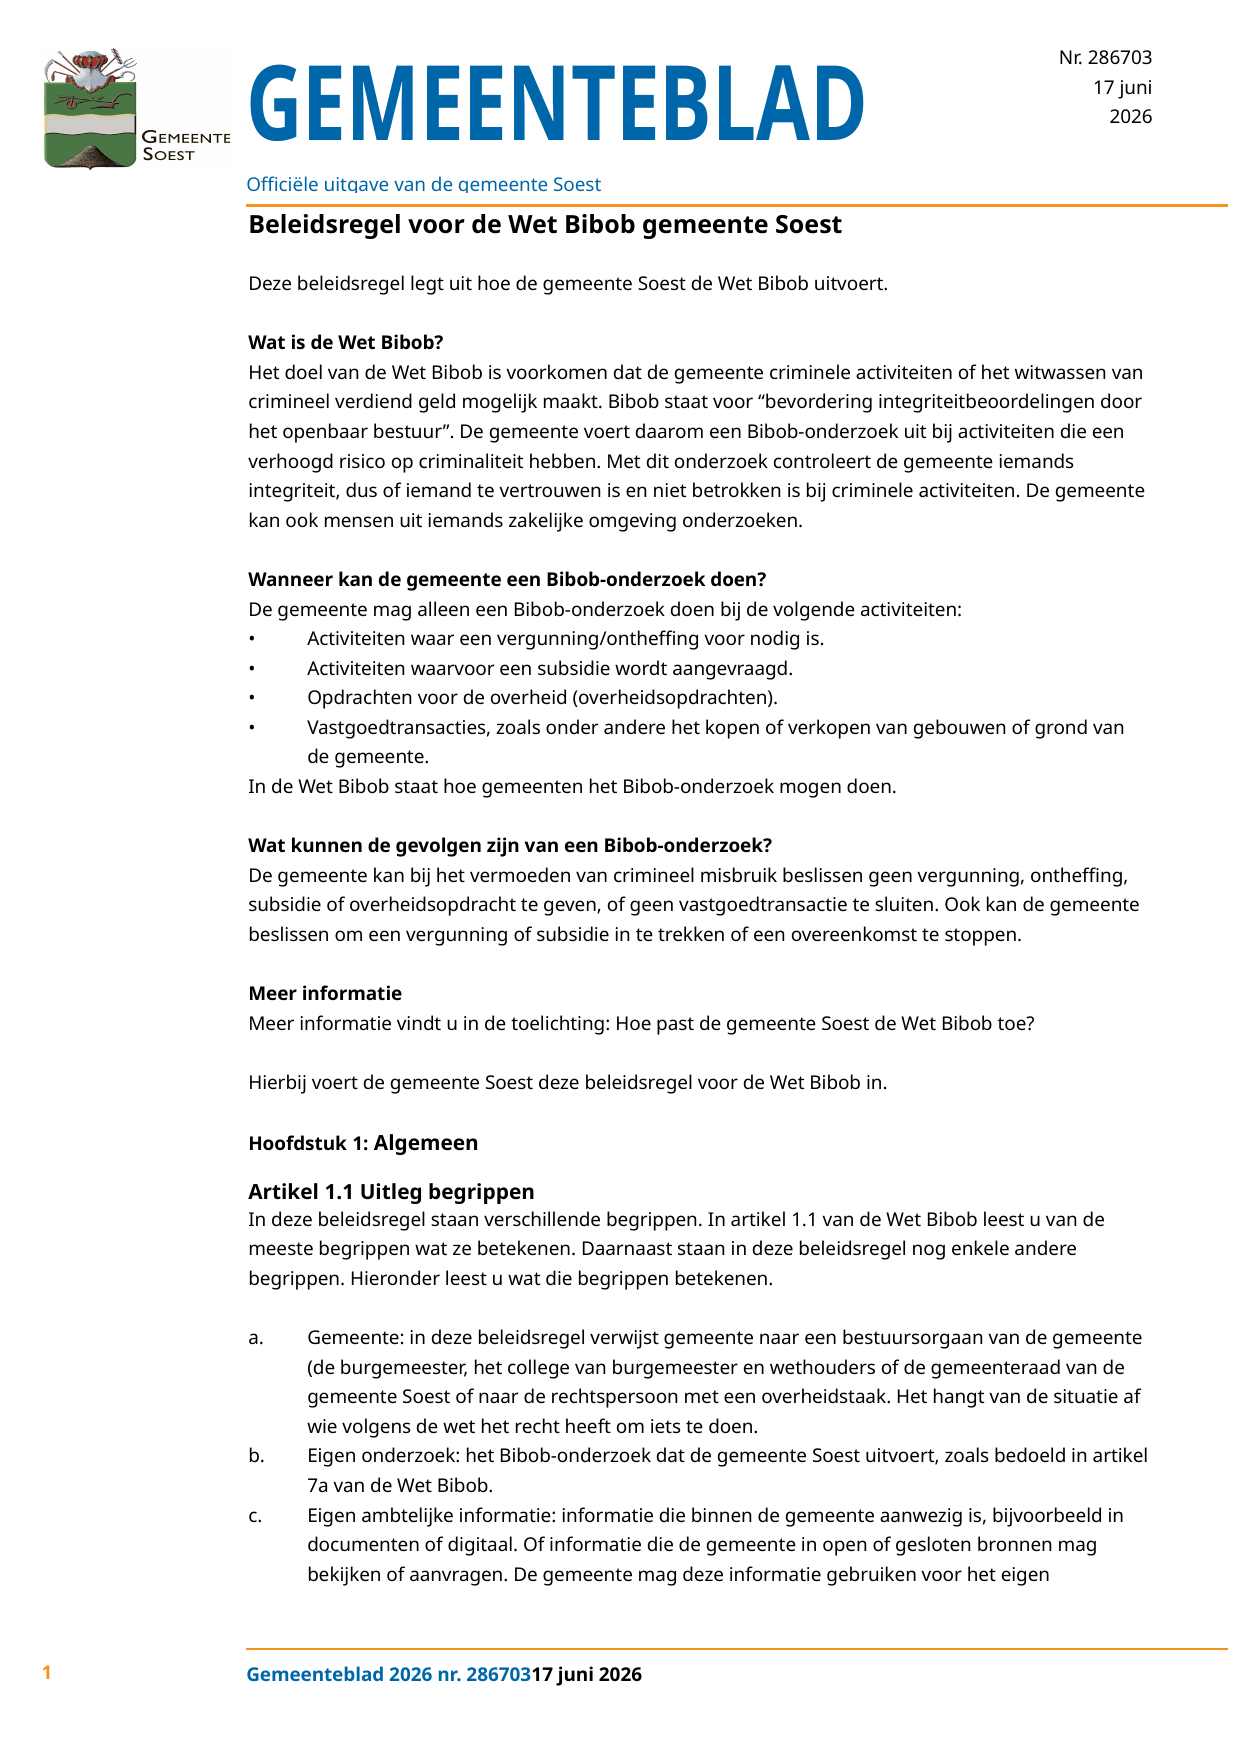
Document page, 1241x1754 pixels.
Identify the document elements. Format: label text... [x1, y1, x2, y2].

text De gemeente mag alleen een Bibob-onderzoek doen bij de volgende activiteiten: [248, 596, 1152, 621]
list Activiteiten waar een vergunning/ontheffing voor nodig is. [248, 625, 1152, 651]
text Wanneer kan de gemeente een Bibob-onderzoek doen? [248, 566, 1152, 592]
text Het doel van de Wet Bibob is voorkomen dat de gemeente criminele activiteiten of het witwassen van crimineel verdiend geld mogelijk maakt. Bibob staat voor “bevordering integriteitbeoordelingen door het openbaar bestuur”. De gemeente voert daarom een Bibob-onderzoek uit bij activiteiten die een verhoogd risico op criminaliteit hebben. Met dit onderzoek controleert de gemeente iemands integriteit, dus of iemand te vertrouwen is en niet betrokken is bij criminele activiteiten. De gemeente kan ook mensen uit iemands zakelijke omgeving onderzoeken. [248, 359, 1152, 533]
text Deze beleidsregel legt uit hoe de gemeente Soest de Wet Bibob uitvoert. [248, 270, 1152, 296]
text Wat is de Wet Bibob? [248, 329, 1152, 355]
picture [41, 47, 231, 172]
text Hierbij voert de gemeente Soest deze beleidsregel voor de Wet Bibob in. [248, 1069, 1152, 1095]
text Wat kunnen de gevolgen zijn van een Bibob-onderzoek? [248, 832, 1152, 858]
list Opdrachten voor de overheid (overheidsopdrachten). [248, 684, 1152, 710]
list Activiteiten waarvoor een subsidie wordt aangevraagd. [248, 655, 1152, 681]
text Beleidsregel voor de Wet Bibob gemeente Soest [248, 207, 1152, 241]
text De gemeente kan bij het vermoeden van crimineel misbruik beslissen geen vergunning, ontheffing, subsidie of overheidsopdracht te geven, of geen vastgoedtransactie te sluiten. Ook kan de gemeente beslissen om een vergunning of subsidie in te trekken of een overeenkomst te stoppen. [248, 862, 1152, 947]
text Meer informatie vindt u in de toelichting: Hoe past de gemeente Soest de Wet Bibob toe? [248, 1010, 1152, 1036]
list Vastgoedtransacties, zoals onder andere het kopen of verkopen van gebouwen of grond van de gemeente. [248, 714, 1152, 769]
text Meer informatie [248, 980, 1152, 1006]
text Hoofdstuk 1: Algemeen [248, 1128, 1152, 1157]
list Eigen onderzoek: het Bibob-onderzoek dat de gemeente Soest uitvoert, zoals bedoeld in artikel 7a van de Wet Bibob. [248, 1443, 1152, 1498]
list Eigen ambtelijke informatie: informatie die binnen de gemeente aanwezig is, bijvoorbeeld in documenten of digitaal. Of informatie die de gemeente in open of gesloten bronnen mag bekijken of aanvragen. De gemeente mag deze informatie gebruiken voor het eigen [248, 1502, 1152, 1587]
text In deze beleidsregel staan verschillende begrippen. In artikel 1.1 van de Wet Bibob leest u van de meeste begrippen wat ze betekenen. Daarnaast staan in deze beleidsregel nog enkele andere begrippen. Hieronder leest u wat die begrippen betekenen. [248, 1206, 1152, 1291]
text Artikel 1.1 Uitleg begrippen [248, 1177, 1152, 1206]
text In de Wet Bibob staat hoe gemeenten het Bibob-onderzoek mogen doen. [248, 773, 1152, 799]
list Gemeente: in deze beleidsregel verwijst gemeente naar een bestuursorgaan van de gemeente (de burgemeester, het college van burgemeester en wethouders of de gemeenteraad van de gemeente Soest of naar de rechtspersoon met een overheidstaak. Het hangt van de situatie af wie volgens de wet het recht heeft om iets te doen. [248, 1324, 1152, 1439]
